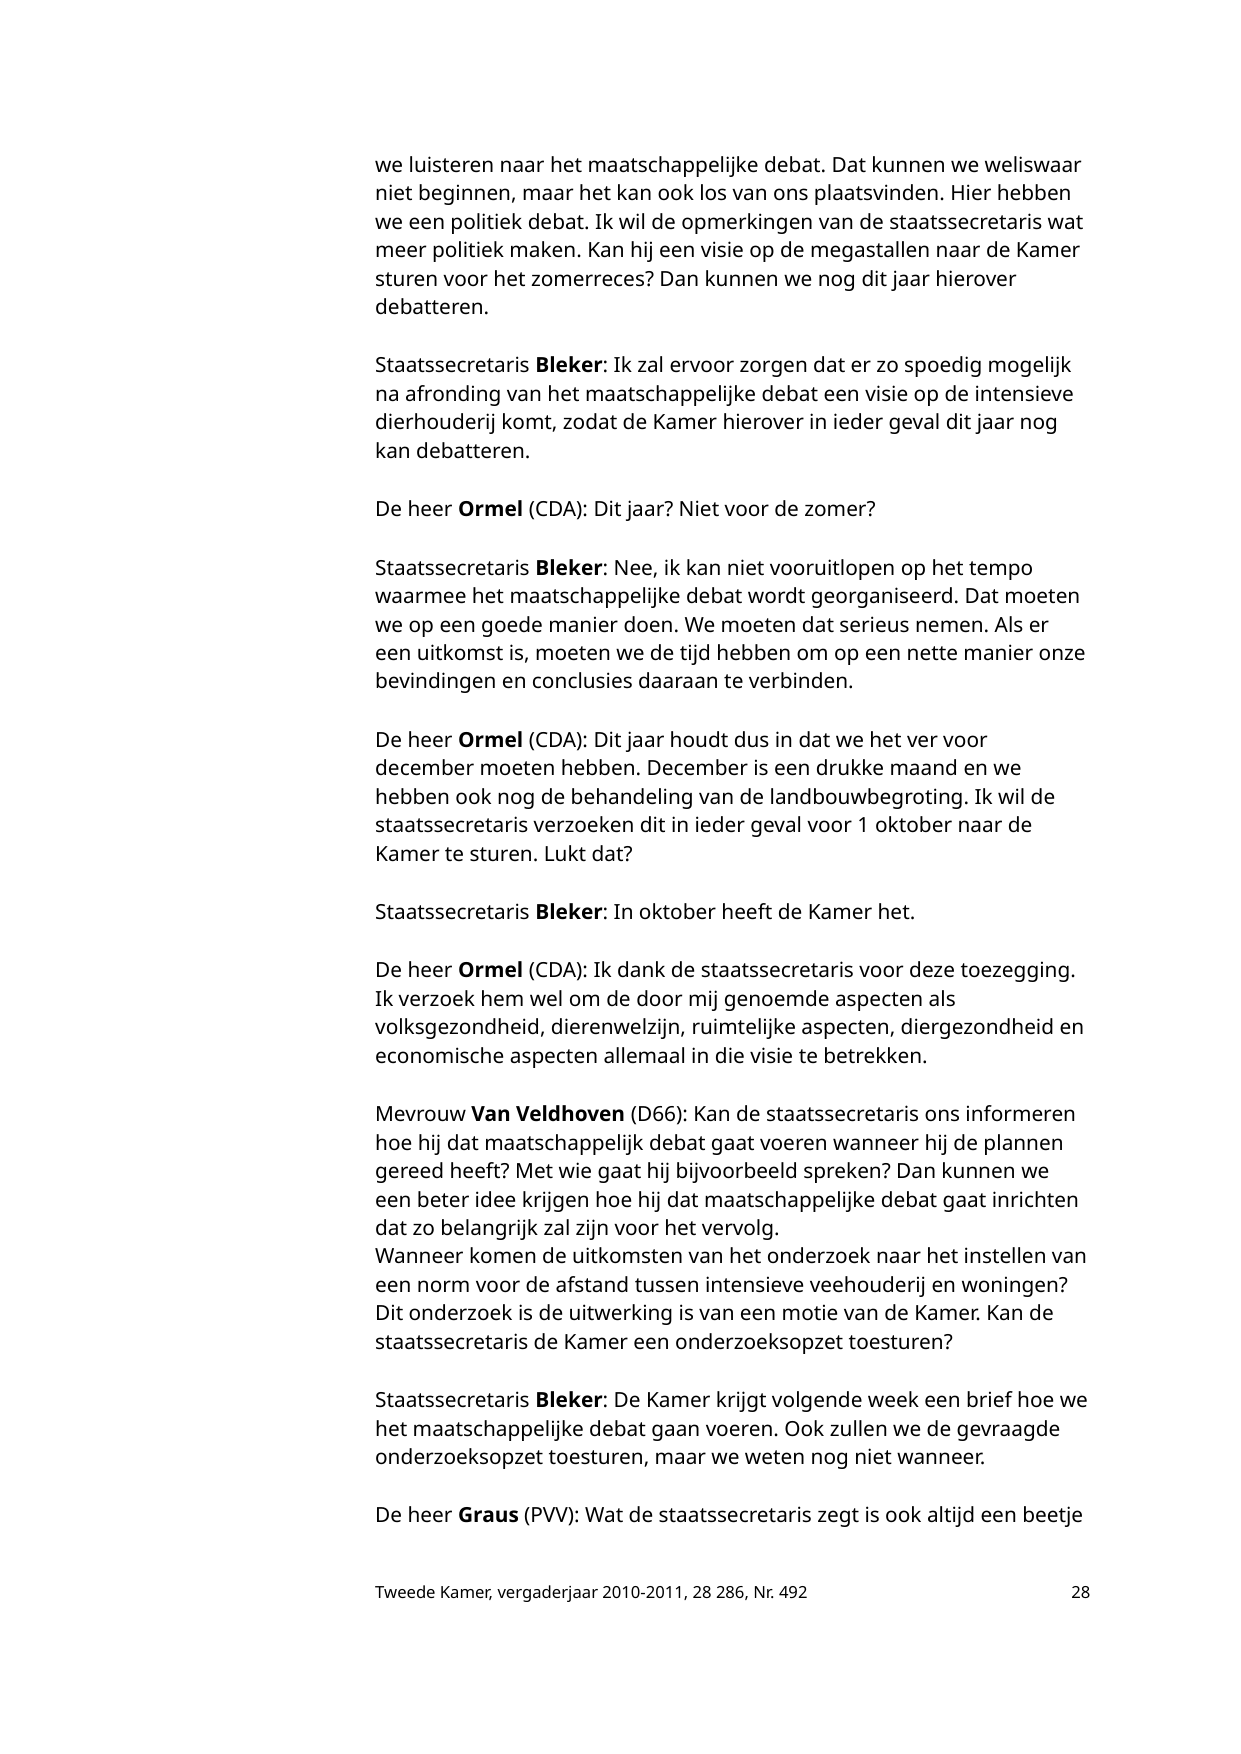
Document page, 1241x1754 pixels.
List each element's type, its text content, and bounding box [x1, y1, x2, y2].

text De heer Ormel (CDA): Ik dank de staatssecretaris voor deze toezegging. Ik verzoek hem wel om de door mij genoemde aspecten als volksgezondheid, dierenwelzijn, ruimtelijke aspecten, diergezondheid en economische aspecten allemaal in die visie te betrekken. [375, 956, 1090, 1069]
text Mevrouw Van Veldhoven (D66): Kan de staatssecretaris ons informeren hoe hij dat maatschappelijk debat gaat voeren wanneer hij de plannen gereed heeft? Met wie gaat hij bijvoorbeeld spreken? Dan kunnen we een beter idee krijgen hoe hij dat maatschappelijke debat gaat inrichten dat zo belangrijk zal zijn voor het vervolg. [375, 1099, 1090, 1242]
text we luisteren naar het maatschappelijke debat. Dat kunnen we weliswaar niet beginnen, maar het kan ook los van ons plaatsvinden. Hier hebben we een politiek debat. Ik wil de opmerkingen van de staatssecretaris wat meer politiek maken. Kan hij een visie op de megastallen naar de Kamer sturen voor het zomerreces? Dan kunnen we nog dit jaar hierover debatteren. [375, 150, 1090, 321]
text De heer Ormel (CDA): Dit jaar houdt dus in dat we het ver voor december moeten hebben. December is een drukke maand en we hebben ook nog de behandeling van de landbouwbegroting. Ik wil de staatssecretaris verzoeken dit in ieder geval voor 1 oktober naar de Kamer te sturen. Lukt dat? [375, 725, 1090, 867]
text Staatssecretaris Bleker: Nee, ik kan niet vooruitlopen op het tempo waarmee het maatschappelijke debat wordt georganiseerd. Dat moeten we op een goede manier doen. We moeten dat serieus nemen. Als er een uitkomst is, moeten we de tijd hebben om op een nette manier onze bevindingen en conclusies daaraan te verbinden. [375, 553, 1090, 695]
text Staatssecretaris Bleker: Ik zal ervoor zorgen dat er zo spoedig mogelijk na afronding van het maatschappelijke debat een visie op de intensieve dierhouderij komt, zodat de Kamer hierover in ieder geval dit jaar nog kan debatteren. [375, 351, 1090, 464]
text De heer Graus (PVV): Wat de staatssecretaris zegt is ook altijd een beetje [375, 1501, 1090, 1529]
text Wanneer komen de uitkomsten van het onderzoek naar het instellen van een norm voor de afstand tussen intensieve veehouderij en woningen? Dit onderzoek is de uitwerking is van een motie van de Kamer. Kan de staatssecretaris de Kamer een onderzoeksopzet toesturen? [375, 1242, 1090, 1355]
text De heer Ormel (CDA): Dit jaar? Niet voor de zomer? [375, 494, 1090, 523]
text Staatssecretaris Bleker: De Kamer krijgt volgende week een brief hoe we het maatschappelijke debat gaan voeren. Ook zullen we de gevraagde onderzoeksopzet toesturen, maar we weten nog niet wanneer. [375, 1385, 1090, 1471]
text Staatssecretaris Bleker: In oktober heeft de Kamer het. [375, 897, 1090, 926]
